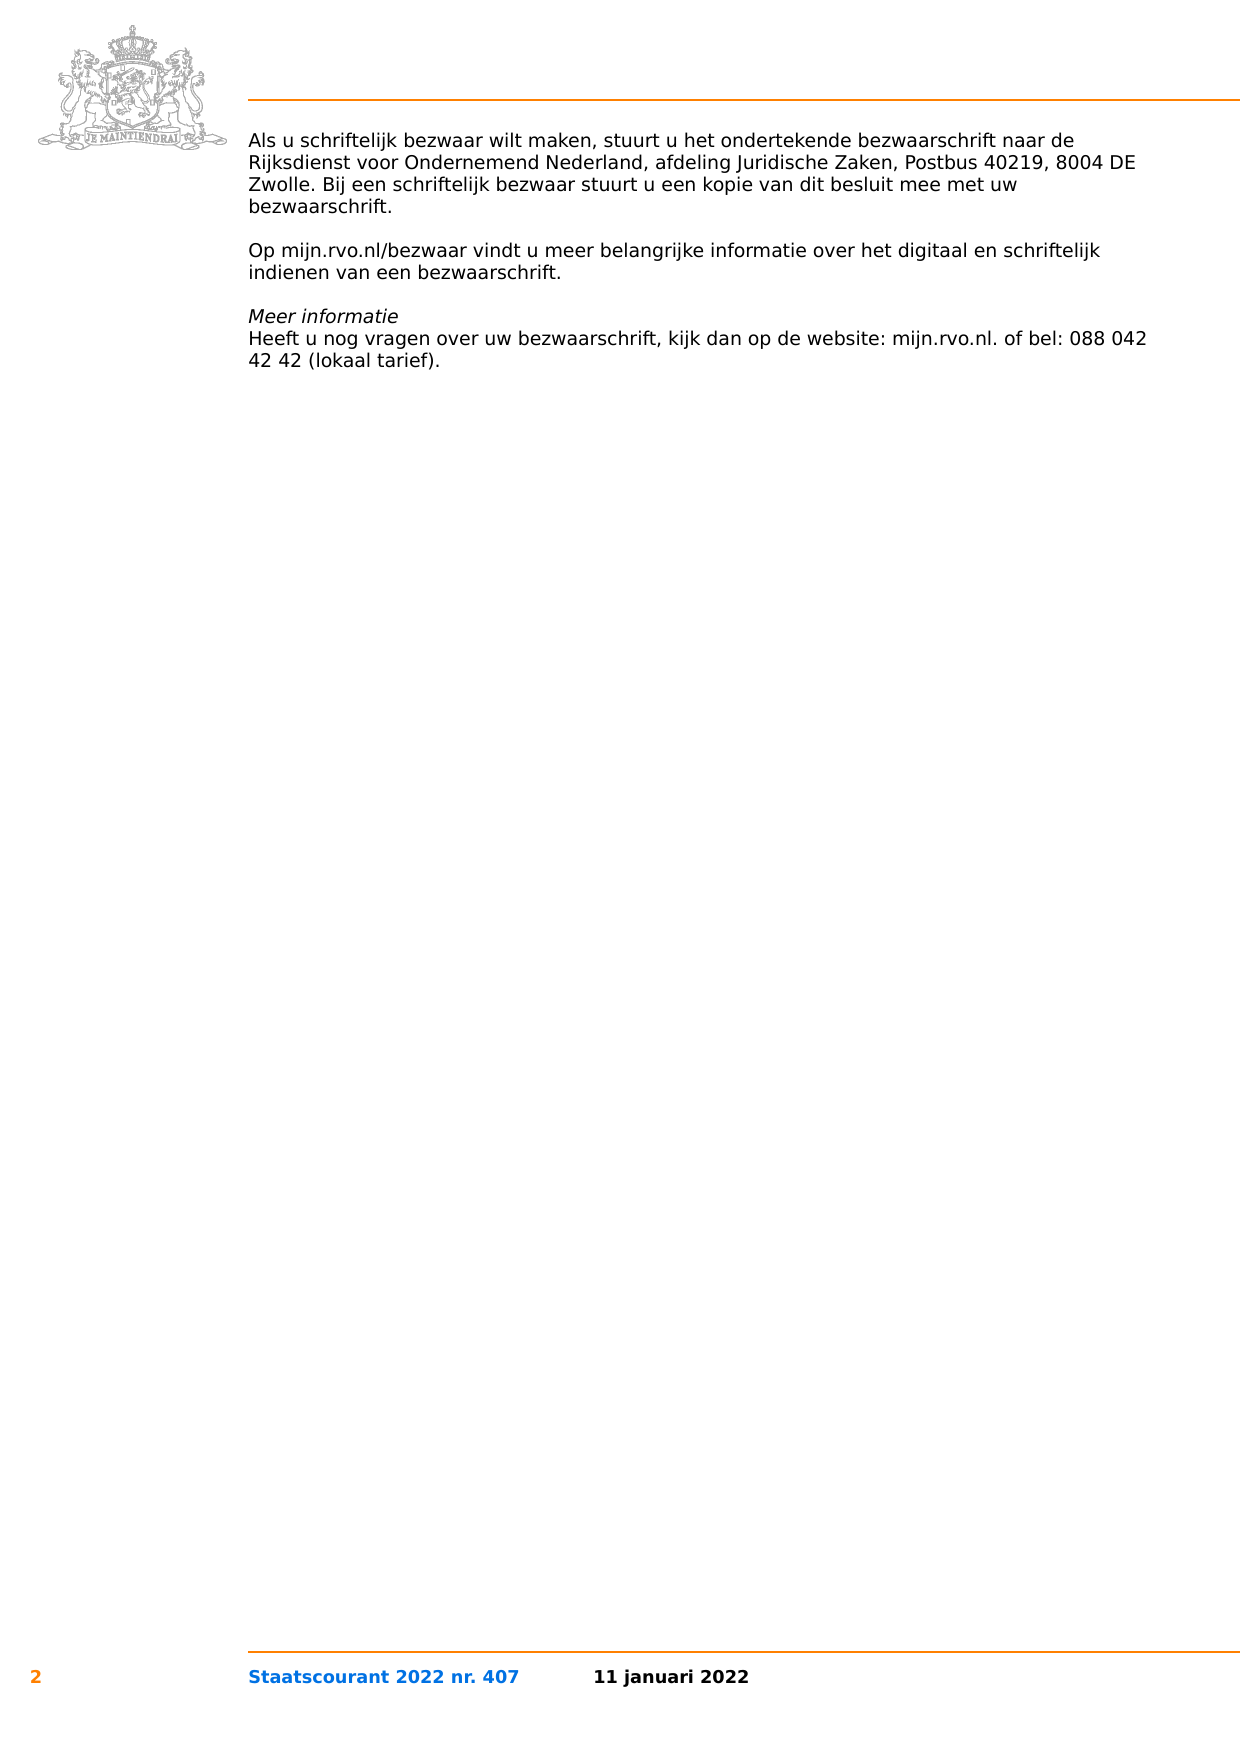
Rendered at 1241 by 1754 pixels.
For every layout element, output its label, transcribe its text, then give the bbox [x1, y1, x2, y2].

text Als u schriftelijk bezwaar wilt maken, stuurt u het ondertekende bezwaarschrift naar de Rijksdienst voor Ondernemend Nederland, afdeling Juridische Zaken, Postbus 40219, 8004 DE Zwolle. Bij een schriftelijk bezwaar stuurt u een kopie van dit besluit mee met uw bezwaarschrift. [248, 130, 1163, 218]
picture [38, 25, 227, 150]
text Op mijn.rvo.nl/bezwaar vindt u meer belangrijke informatie over het digitaal en schriftelijk indienen van een bezwaarschrift. [248, 240, 1163, 284]
text Meer informatie [248, 306, 1163, 327]
text Heeft u nog vragen over uw bezwaarschrift, kijk dan op de website: mijn.rvo.nl. of bel: 088 042 42 42 (lokaal tarief). [248, 327, 1163, 371]
